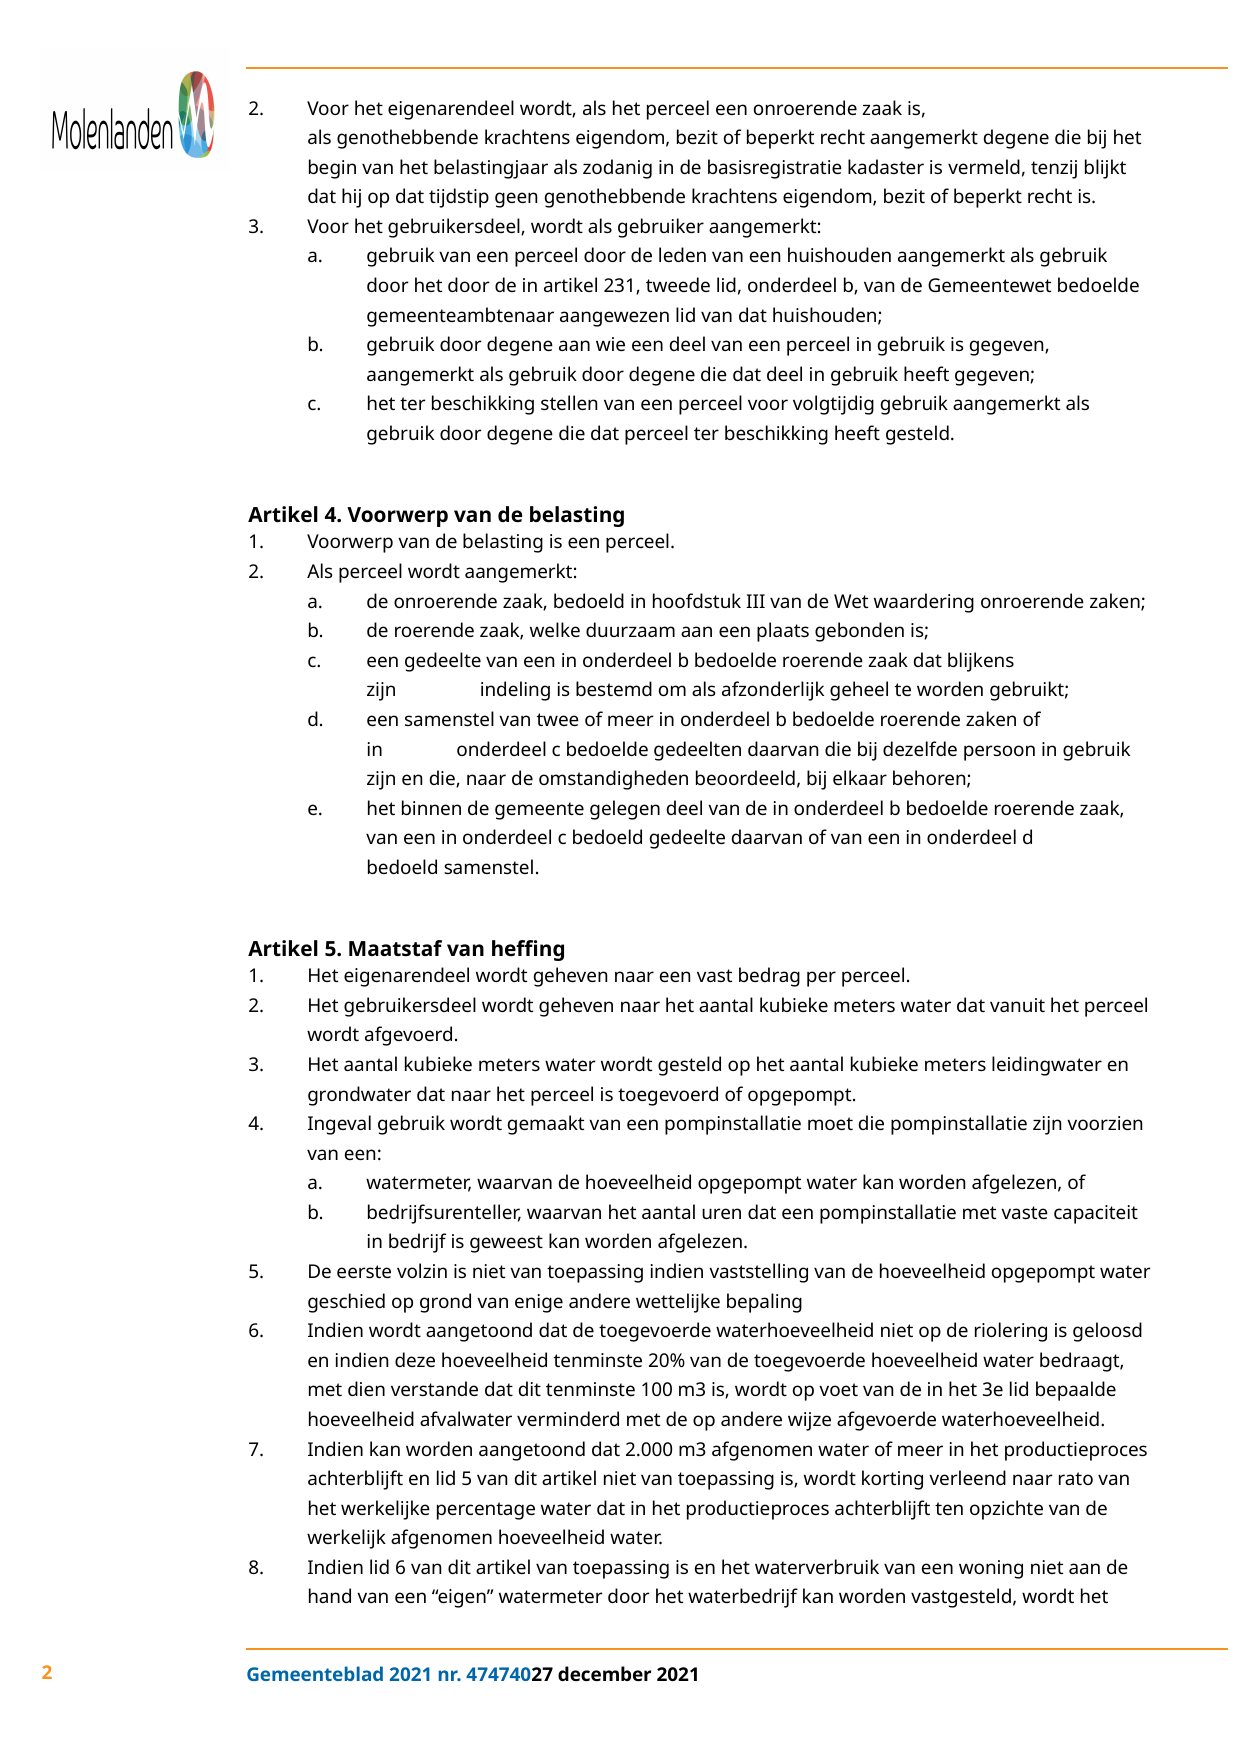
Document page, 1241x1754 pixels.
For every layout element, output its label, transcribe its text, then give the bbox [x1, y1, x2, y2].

list Voor het eigenarendeel wordt, als het perceel een onroerende zaak is, als genothebbende krachtens eigendom, bezit of beperkt recht aangemerkt degene die bij het begin van het belastingjaar als zodanig in de basisregistratie kadaster is vermeld, tenzij blijkt dat hij op dat tijdstip geen genothebbende krachtens eigendom, bezit of beperkt recht is. [248, 95, 1152, 209]
list een gedeelte van een in onderdeel b bedoelde roerende zaak dat blijkens zijn indeling is bestemd om als afzonderlijk geheel te worden gebruikt; [307, 647, 1152, 702]
list het ter beschikking stellen van een perceel voor volgtijdig gebruik aangemerkt als gebruik door degene die dat perceel ter beschikking heeft gesteld. [307, 391, 1152, 446]
list een samenstel van twee of meer in onderdeel b bedoelde roerende zaken of in onderdeel c bedoelde gedeelten daarvan die bij dezelfde persoon in gebruik zijn en die, naar de omstandigheden beoordeeld, bij elkaar behoren; [307, 706, 1152, 791]
list Het aantal kubieke meters water wordt gesteld op het aantal kubieke meters leidingwater en grondwater dat naar het perceel is toegevoerd of opgepompt. [248, 1051, 1152, 1107]
list het binnen de gemeente gelegen deel van de in onderdeel b bedoelde roerende zaak, van een in onderdeel c bedoeld gedeelte daarvan of van een in onderdeel d bedoeld samenstel. [307, 795, 1152, 880]
list Indien wordt aangetoond dat de toegevoerde waterhoeveelheid niet op de riolering is geloosd en indien deze hoeveelheid tenminste 20% van de toegevoerde hoeveelheid water bedraagt, met dien verstande dat dit tenminste 100 m3 is, wordt op voet van de in het 3e lid bepaalde hoeveelheid afvalwater verminderd met de op andere wijze afgevoerde waterhoeveelheid. [248, 1317, 1152, 1432]
list Het eigenarendeel wordt geheven naar een vast bedrag per perceel. [248, 962, 1152, 988]
list De eerste volzin is niet van toepassing indien vaststelling van de hoeveelheid opgepompt water geschied op grond van enige andere wettelijke bepaling [248, 1258, 1152, 1314]
list Voor het gebruikersdeel, wordt als gebruiker aangemerkt: [248, 213, 1152, 239]
list de roerende zaak, welke duurzaam aan een plaats gebonden is; [307, 617, 1152, 643]
list gebruik door degene aan wie een deel van een perceel in gebruik is gegeven, aangemerkt als gebruik door degene die dat deel in gebruik heeft gegeven; [307, 331, 1152, 387]
picture [41, 47, 231, 172]
list Indien kan worden aangetoond dat 2.000 m3 afgenomen water of meer in het productieproces achterblijft en lid 5 van dit artikel niet van toepassing is, wordt korting verleend naar rato van het werkelijke percentage water dat in het productieproces achterblijft ten opzichte van de werkelijk afgenomen hoeveelheid water. [248, 1436, 1152, 1550]
list Ingeval gebruik wordt gemaakt van een pompinstallatie moet die pompinstallatie zijn voorzien van een: [248, 1110, 1152, 1166]
list de onroerende zaak, bedoeld in hoofdstuk III van de Wet waardering onroerende zaken; [307, 588, 1152, 613]
list bedrijfsurenteller, waarvan het aantal uren dat een pompinstallatie met vaste capaciteit in bedrijf is geweest kan worden afgelezen. [307, 1199, 1152, 1254]
text Artikel 4. Voorwerp van de belasting [248, 500, 1152, 529]
list watermeter, waarvan de hoeveelheid opgepompt water kan worden afgelezen, of [307, 1169, 1152, 1195]
list gebruik van een perceel door de leden van een huishouden aangemerkt als gebruik door het door de in artikel 231, tweede lid, onderdeel b, van de Gemeentewet bedoelde gemeenteambtenaar aangewezen lid van dat huishouden; [307, 243, 1152, 328]
text Artikel 5. Maatstaf van heffing [248, 934, 1152, 962]
list Voorwerp van de belasting is een perceel. [248, 529, 1152, 554]
list Het gebruikersdeel wordt geheven naar het aantal kubieke meters water dat vanuit het perceel wordt afgevoerd. [248, 992, 1152, 1047]
list Als perceel wordt aangemerkt: [248, 558, 1152, 584]
list Indien lid 6 van dit artikel van toepassing is en het waterverbruik van een woning niet aan de hand van een “eigen” watermeter door het waterbedrijf kan worden vastgesteld, wordt het [248, 1554, 1152, 1609]
